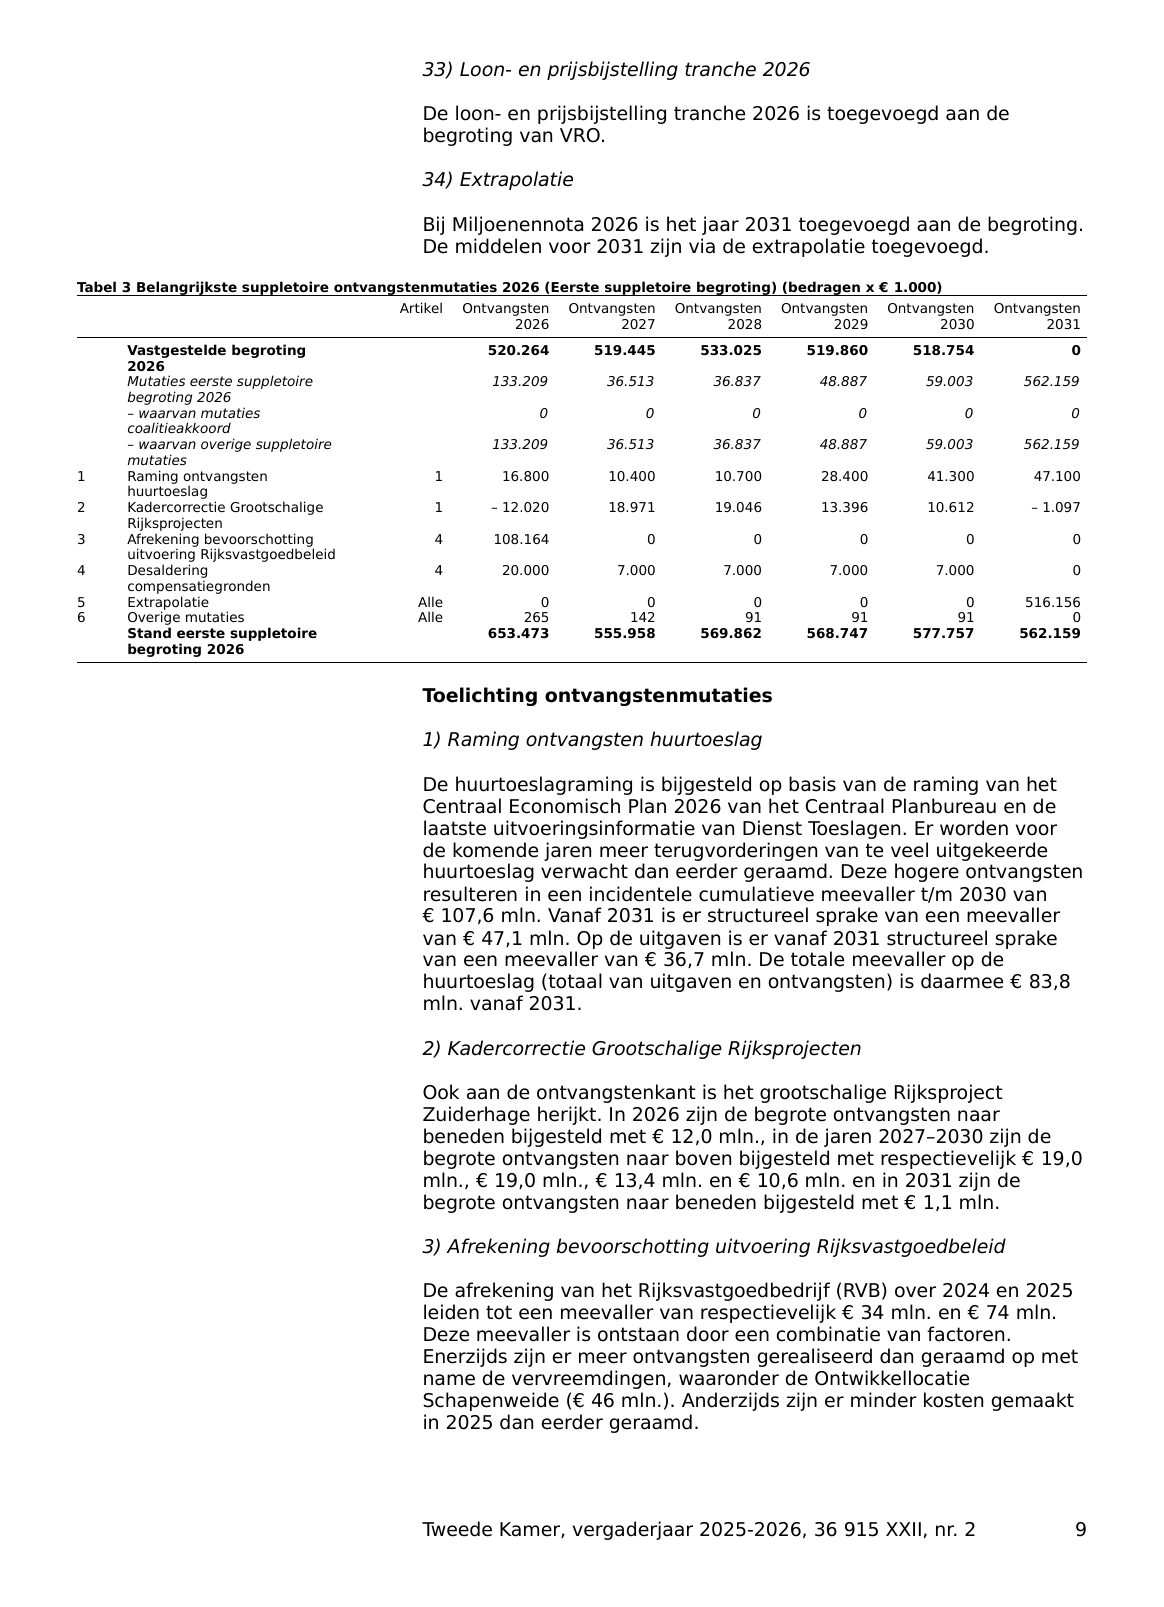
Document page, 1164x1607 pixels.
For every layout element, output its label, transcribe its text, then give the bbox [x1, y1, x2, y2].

table_cell 0 [980, 531, 1087, 563]
table_cell 1 [77, 469, 121, 500]
table_cell 48.887 [768, 437, 874, 468]
table_cell 0 [768, 531, 874, 563]
table_cell 568.747 [768, 626, 874, 662]
table_cell – waarvan mutaties coalitieakkoord [121, 406, 342, 437]
table_cell 0 [661, 531, 768, 563]
table_cell 265 [449, 610, 555, 626]
table_cell Stand eerste suppletoire begroting 2026 [121, 626, 342, 662]
subtitle 1) Raming ontvangsten huurtoeslag [422, 729, 1087, 751]
table_cell 4 [343, 563, 449, 594]
table_cell 7.000 [661, 563, 768, 594]
subtitle 3) Afrekening bevoorschotting uitvoering Rijksvastgoedbeleid [422, 1236, 1087, 1258]
table_cell – 1.097 [980, 500, 1087, 531]
table_cell [77, 296, 121, 337]
table_cell 0 [980, 406, 1087, 437]
table_cell 562.159 [980, 437, 1087, 468]
table_cell 91 [661, 610, 768, 626]
table_cell 5 [77, 594, 121, 610]
table_cell – waarvan overige suppletoire mutaties [121, 437, 342, 468]
table_cell 0 [555, 531, 661, 563]
table_cell Ontvangsten 2028 [661, 296, 768, 337]
table_cell [343, 437, 449, 468]
table_cell Ontvangsten 2026 [449, 296, 555, 337]
table_cell [121, 296, 342, 337]
subtitle 33) Loon- en prijsbijstelling tranche 2026 [422, 59, 1087, 81]
subtitle 2) Kadercorrectie Grootschalige Rijksprojecten [422, 1037, 1087, 1059]
table_cell 0 [555, 594, 661, 610]
table_cell 20.000 [449, 563, 555, 594]
table_cell 36.513 [555, 374, 661, 406]
table_cell 555.958 [555, 626, 661, 662]
table_cell Alle [343, 610, 449, 626]
table_cell [343, 374, 449, 406]
table_cell 59.003 [874, 437, 980, 468]
table_cell 36.513 [555, 437, 661, 468]
table_cell 1 [343, 500, 449, 531]
table_cell 41.300 [874, 469, 980, 500]
text De loon- en prijsbĳstelling tranche 2026 is toegevoegd aan de begroting van VRO. [422, 103, 1087, 147]
table_cell 0 [980, 563, 1087, 594]
table_cell 516.156 [980, 594, 1087, 610]
table_cell 3 [77, 531, 121, 563]
table_cell 10.700 [661, 469, 768, 500]
table_cell 48.887 [768, 374, 874, 406]
table_cell Vastgestelde begroting 2026 [121, 338, 342, 374]
table_cell 0 [874, 531, 980, 563]
table_cell – 12.020 [449, 500, 555, 531]
table_cell Raming ontvangsten huurtoeslag [121, 469, 342, 500]
table_cell 519.445 [555, 338, 661, 374]
table_cell [77, 374, 121, 406]
table_cell [77, 406, 121, 437]
table_cell 91 [768, 610, 874, 626]
table_cell 13.396 [768, 500, 874, 531]
text De afrekening van het Rijksvastgoedbedrijf (RVB) over 2024 en 2025 leiden tot een meevaller van respectievelijk € 34 mln. en € 74 mln. Deze meevaller is ontstaan door een combinatie van factoren. Enerzijds zijn er meer ontvangsten gerealiseerd dan geraamd op met name de vervreemdingen, waaronder de Ontwikkellocatie Schapenweide (€ 46 mln.). Anderzĳds zĳn er minder kosten gemaakt in 2025 dan eerder geraamd. [422, 1280, 1087, 1434]
table_cell 520.264 [449, 338, 555, 374]
text Ook aan de ontvangstenkant is het grootschalige Rijksproject Zuiderhage herijkt. In 2026 zijn de begrote ontvangsten naar beneden bijgesteld met € 12,0 mln., in de jaren 2027–2030 zijn de begrote ontvangsten naar boven bijgesteld met respectievelijk € 19,0 mln., € 19,0 mln., € 13,4 mln. en € 10,6 mln. en in 2031 zijn de begrote ontvangsten naar beneden bijgesteld met € 1,1 mln. [422, 1082, 1087, 1213]
subtitle 34) Extrapolatie [422, 169, 1087, 191]
table_cell Mutaties eerste suppletoire begroting 2026 [121, 374, 342, 406]
table_cell Ontvangsten 2030 [874, 296, 980, 337]
table_cell [343, 338, 449, 374]
table_cell [77, 626, 121, 662]
table_cell 7.000 [874, 563, 980, 594]
table_cell 1 [343, 469, 449, 500]
text De huurtoeslagraming is bĳgesteld op basis van de raming van het Centraal Economisch Plan 2026 van het Centraal Planbureau en de laatste uitvoeringsinformatie van Dienst Toeslagen. Er worden voor de komende jaren meer terugvorderingen van te veel uitgekeerde huurtoeslag verwacht dan eerder geraamd. Deze hogere ontvangsten resulteren in een incidentele cumulatieve meevaller t/m 2030 van € 107,6 mln. Vanaf 2031 is er structureel sprake van een meevaller van € 47,1 mln. Op de uitgaven is er vanaf 2031 structureel sprake van een meevaller van € 36,7 mln. De totale meevaller op de huurtoeslag (totaal van uitgaven en ontvangsten) is daarmee € 83,8 mln. vanaf 2031. [422, 773, 1087, 1015]
table_cell 91 [874, 610, 980, 626]
table_cell 4 [343, 531, 449, 563]
table_cell 7.000 [555, 563, 661, 594]
table_cell Ontvangsten 2027 [555, 296, 661, 337]
table_cell 133.209 [449, 374, 555, 406]
table_cell 577.757 [874, 626, 980, 662]
table_cell 0 [661, 406, 768, 437]
table_cell 0 [449, 406, 555, 437]
table_cell 653.473 [449, 626, 555, 662]
table_cell 0 [768, 406, 874, 437]
subtitle Toelichting ontvangstenmutaties [422, 685, 1087, 707]
table_cell Desaldering compensatiegronden [121, 563, 342, 594]
table_cell [77, 338, 121, 374]
table_cell 0 [874, 594, 980, 610]
table_cell 7.000 [768, 563, 874, 594]
table_cell 0 [874, 406, 980, 437]
table_cell Extrapolatie [121, 594, 342, 610]
table_cell 18.971 [555, 500, 661, 531]
table_header Tabel 3 Belangrijkste suppletoire ontvangstenmutaties 2026 (Eerste suppletoire begroting) (bedragen x € 1.000) [77, 279, 1087, 295]
table_cell 569.862 [661, 626, 768, 662]
table_cell Ontvangsten 2029 [768, 296, 874, 337]
table_cell 36.837 [661, 437, 768, 468]
table_cell 518.754 [874, 338, 980, 374]
table_cell 4 [77, 563, 121, 594]
table_cell [77, 437, 121, 468]
table_cell 16.800 [449, 469, 555, 500]
text Bij Miljoenennota 2026 is het jaar 2031 toegevoegd aan de begroting. De middelen voor 2031 zijn via de extrapolatie toegevoegd. [422, 213, 1087, 257]
table_cell 2 [77, 500, 121, 531]
table_cell 0 [449, 594, 555, 610]
table_cell 108.164 [449, 531, 555, 563]
table_cell 0 [980, 338, 1087, 374]
table_cell Ontvangsten 2031 [980, 296, 1087, 337]
table_cell 6 [77, 610, 121, 626]
table_cell Alle [343, 594, 449, 610]
table_cell 10.400 [555, 469, 661, 500]
table_cell 47.100 [980, 469, 1087, 500]
table_cell 142 [555, 610, 661, 626]
table_cell Afrekening bevoorschotting uitvoering Rijksvastgoedbeleid [121, 531, 342, 563]
table_cell 10.612 [874, 500, 980, 531]
table_cell 133.209 [449, 437, 555, 468]
table_cell [343, 406, 449, 437]
table_cell 533.025 [661, 338, 768, 374]
table_cell 0 [555, 406, 661, 437]
table_cell 0 [661, 594, 768, 610]
table_cell 28.400 [768, 469, 874, 500]
table_cell 519.860 [768, 338, 874, 374]
table_cell [343, 626, 449, 662]
table_cell 562.159 [980, 626, 1087, 662]
table_cell 36.837 [661, 374, 768, 406]
table_cell 19.046 [661, 500, 768, 531]
table_cell 0 [768, 594, 874, 610]
table_cell Artikel [343, 296, 449, 337]
table_cell 562.159 [980, 374, 1087, 406]
table_cell Kadercorrectie Grootschalige Rijksprojecten [121, 500, 342, 531]
table_cell Overige mutaties [121, 610, 342, 626]
table_cell 59.003 [874, 374, 980, 406]
table_cell 0 [980, 610, 1087, 626]
